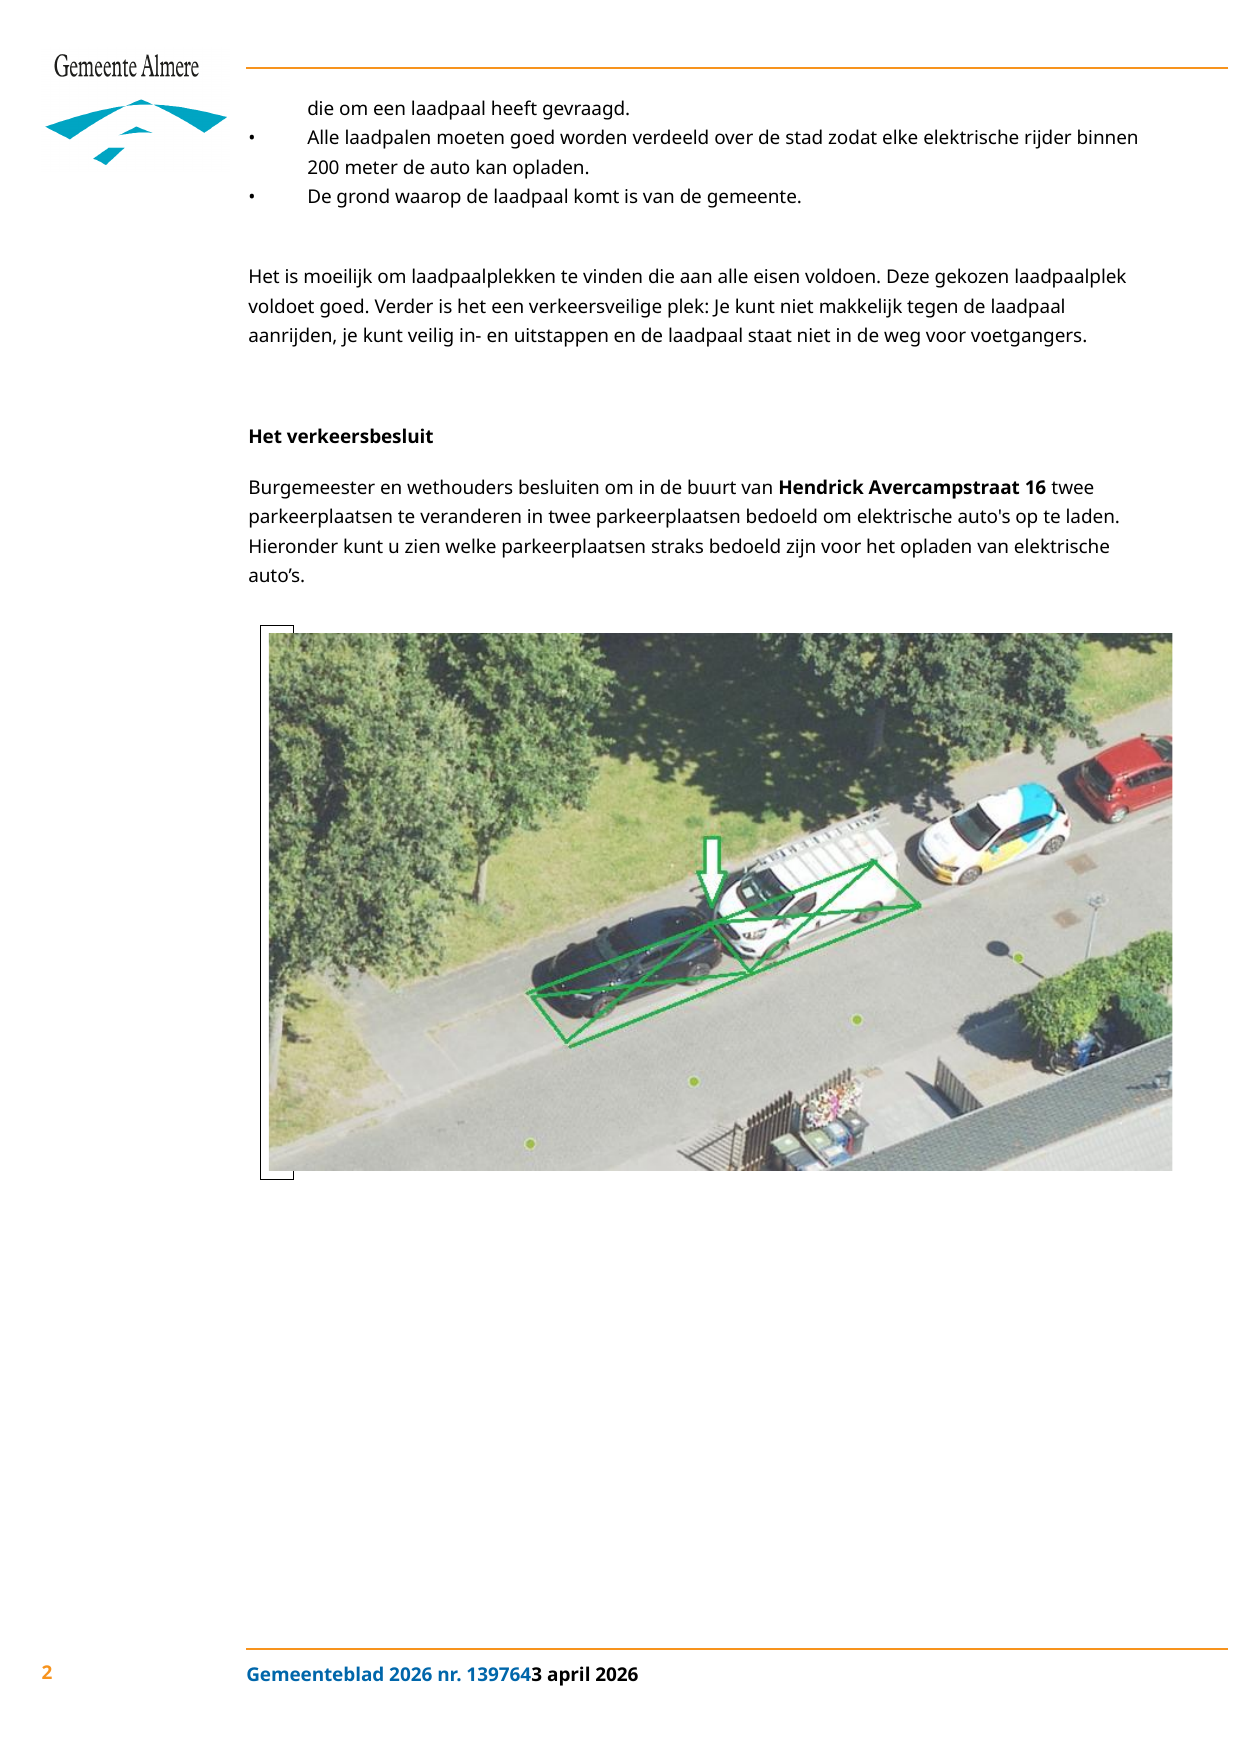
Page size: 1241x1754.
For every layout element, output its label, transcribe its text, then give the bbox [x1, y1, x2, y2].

picture [41, 47, 231, 172]
text Burgemeester en wethouders besluiten om in de buurt van Hendrick Avercampstraat 16 twee parkeerplaatsen te veranderen in twee parkeerplaatsen bedoeld om elektrische auto's op te laden. Hieronder kunt u zien welke parkeerplaatsen straks bedoeld zijn voor het opladen van elektrische auto’s. [248, 474, 1152, 588]
list De grond waarop de laadpaal komt is van de gemeente. [248, 183, 1152, 209]
text Het verkeersbesluit [248, 423, 1152, 449]
list die om een laadpaal heeft gevraagd. [248, 95, 1152, 121]
picture [268, 633, 1173, 1171]
list Alle laadpalen moeten goed worden verdeeld over de stad zodat elke elektrische rijder binnen 200 meter de auto kan opladen. [248, 124, 1152, 180]
text Het is moeilijk om laadpaalplekken te vinden die aan alle eisen voldoen. Deze gekozen laadpaalplek voldoet goed. Verder is het een verkeersveilige plek: Je kunt niet makkelijk tegen de laadpaal aanrijden, je kunt veilig in- en uitstappen en de laadpaal staat niet in de weg voor voetgangers. [248, 263, 1152, 348]
